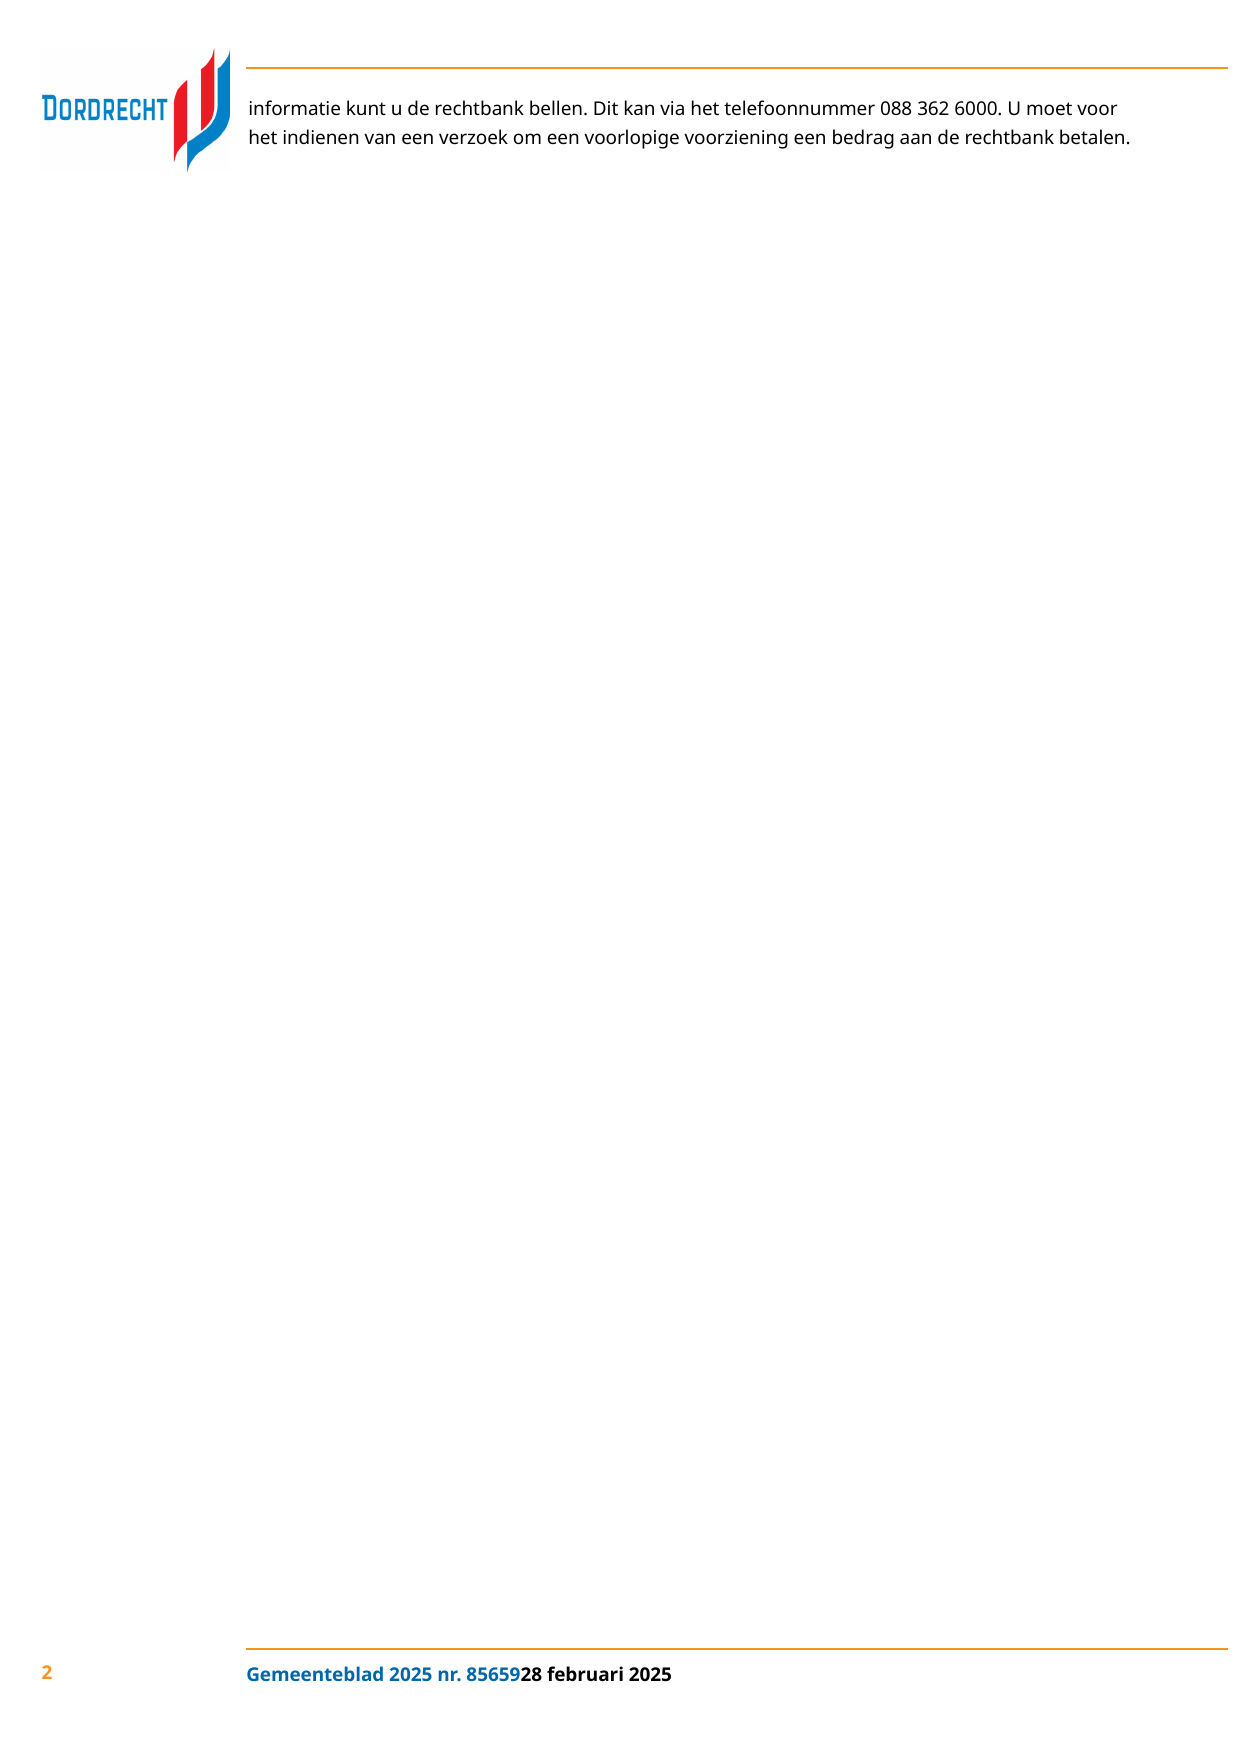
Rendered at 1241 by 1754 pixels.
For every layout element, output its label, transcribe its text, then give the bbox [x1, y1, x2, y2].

text informatie kunt u de rechtbank bellen. Dit kan via het telefoonnummer 088 362 6000. U moet voor het indienen van een verzoek om een voorlopige voorziening een bedrag aan de rechtbank betalen. [248, 95, 1152, 150]
picture [41, 47, 231, 172]
